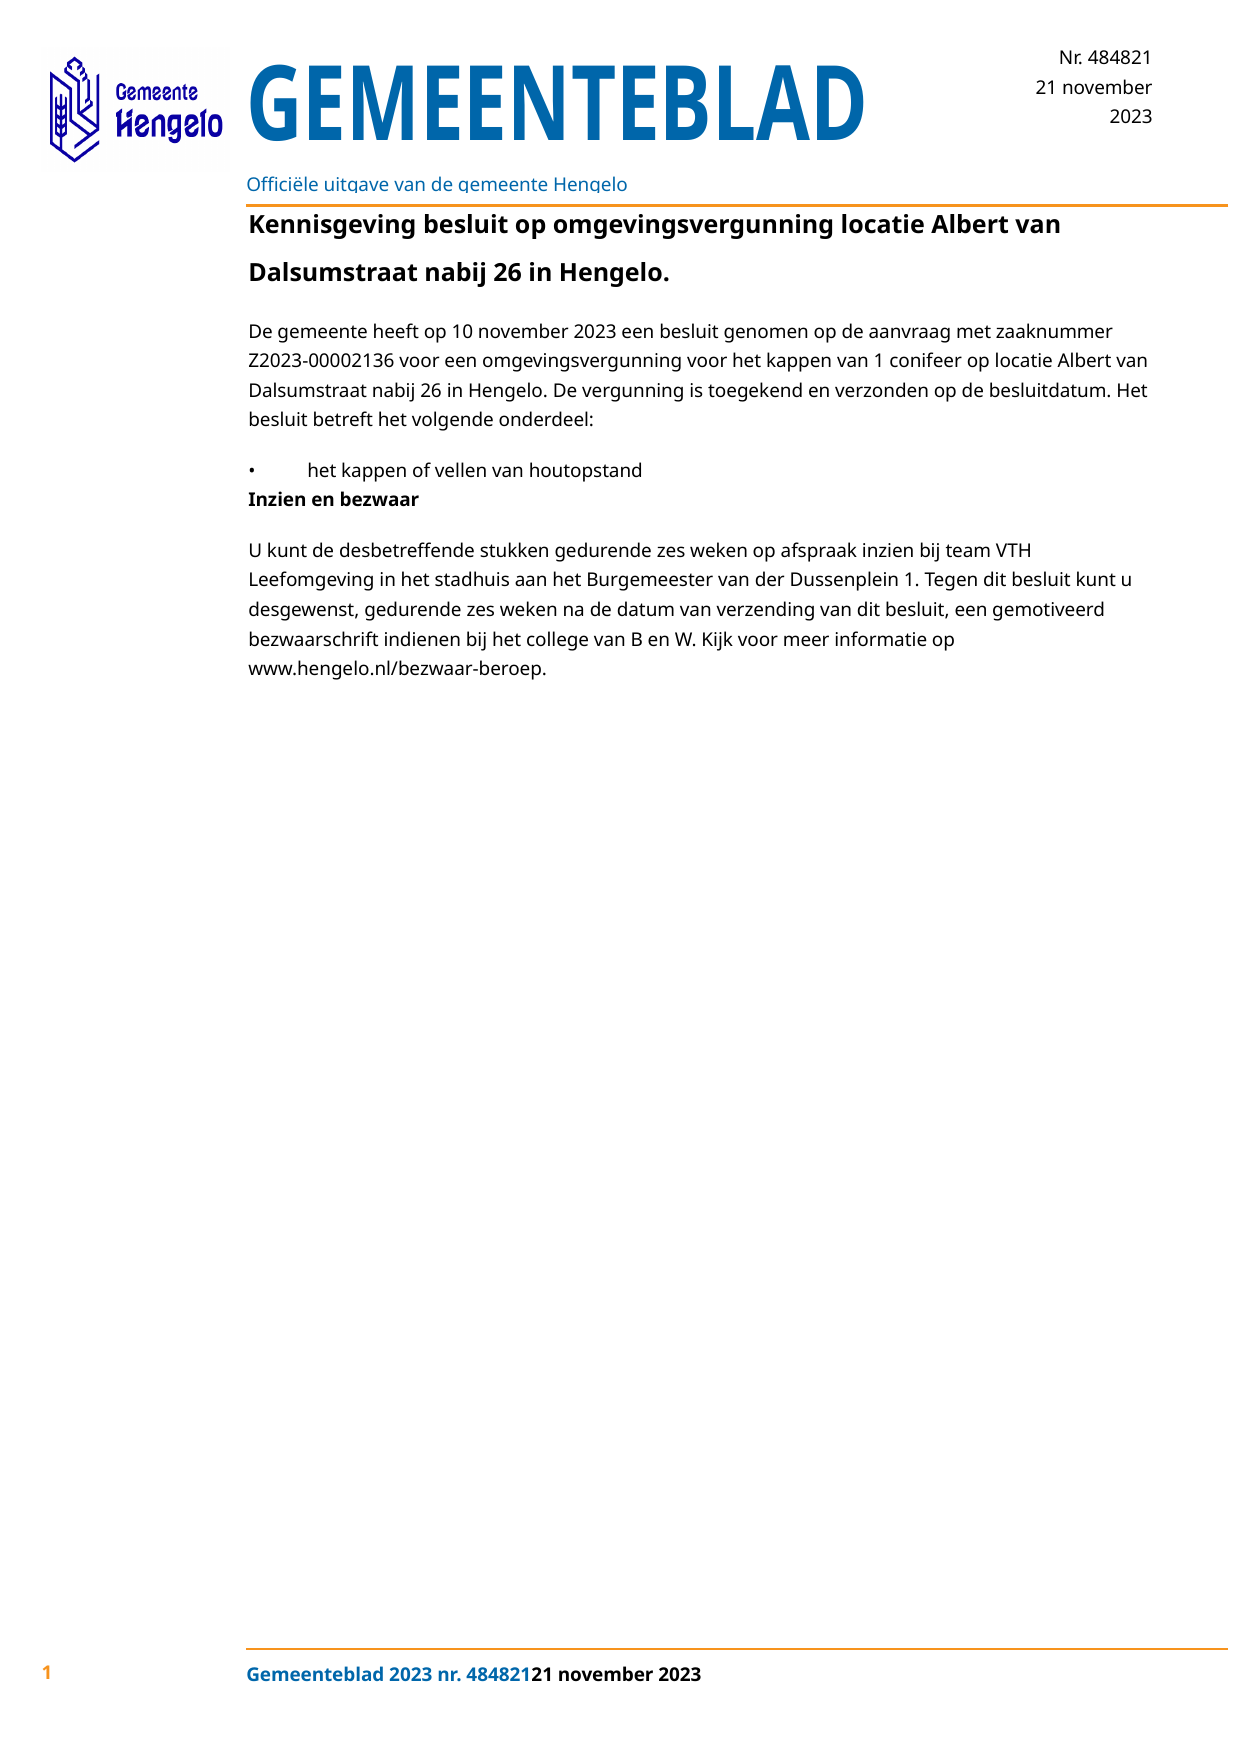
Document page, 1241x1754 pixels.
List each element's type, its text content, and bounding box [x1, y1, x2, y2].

picture [41, 47, 231, 172]
text De gemeente heeft op 10 november 2023 een besluit genomen op de aanvraag met zaaknummer Z2023-00002136 voor een omgevingsvergunning voor het kappen van 1 conifeer op locatie Albert van Dalsumstraat nabij 26 in Hengelo. De vergunning is toegekend en verzonden op de besluitdatum. Het besluit betreft het volgende onderdeel: [248, 318, 1152, 432]
text U kunt de desbetreffende stukken gedurende zes weken op afspraak inzien bij team VTH Leefomgeving in het stadhuis aan het Burgemeester van der Dussenplein 1. Tegen dit besluit kunt u desgewenst, gedurende zes weken na de datum van verzending van dit besluit, een gemotiveerd bezwaarschrift indienen bij het college van B en W. Kijk voor meer informatie op www.hengelo.nl/bezwaar-beroep. [248, 537, 1152, 681]
text Inzien en bezwaar [248, 487, 1152, 512]
text Kennisgeving besluit op omgevingsvergunning locatie Albert van Dalsumstraat nabij 26 in Hengelo. [248, 207, 1152, 288]
list het kappen of vellen van houtopstand [248, 457, 1152, 483]
